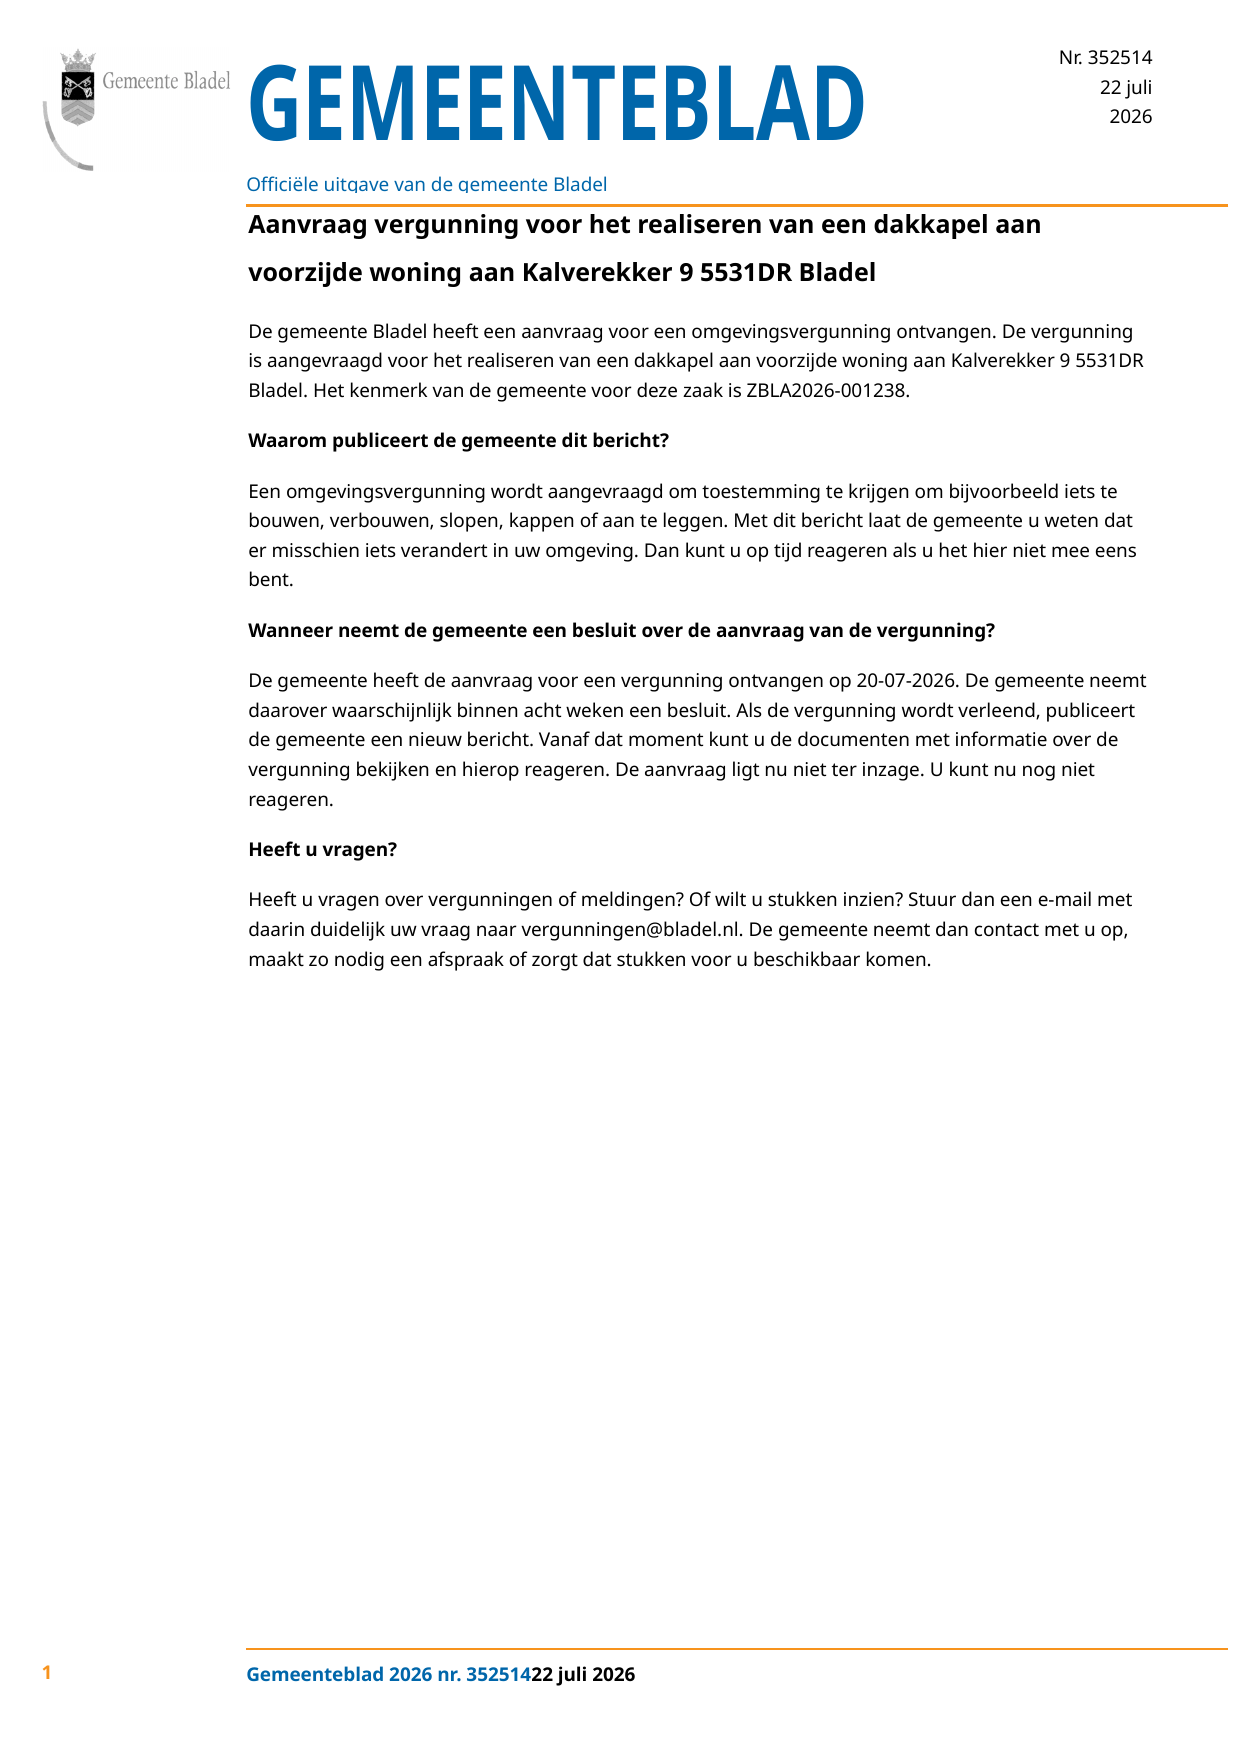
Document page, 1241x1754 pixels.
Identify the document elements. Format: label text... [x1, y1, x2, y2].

text Heeft u vragen? [248, 836, 1152, 862]
text Een omgevingsvergunning wordt aangevraagd om toestemming te krijgen om bijvoorbeeld iets te bouwen, verbouwen, slopen, kappen of aan te leggen. Met dit bericht laat de gemeente u weten dat er misschien iets verandert in uw omgeving. Dan kunt u op tijd reageren als u het hier niet mee eens bent. [248, 478, 1152, 592]
text De gemeente Bladel heeft een aanvraag voor een omgevingsvergunning ontvangen. De vergunning is aangevraagd voor het realiseren van een dakkapel aan voorzijde woning aan Kalverekker 9 5531DR Bladel. Het kenmerk van de gemeente voor deze zaak is ZBLA2026-001238. [248, 318, 1152, 403]
text Waarom publiceert de gemeente dit bericht? [248, 427, 1152, 453]
text Aanvraag vergunning voor het realiseren van een dakkapel aan voorzijde woning aan Kalverekker 9 5531DR Bladel [248, 207, 1152, 288]
picture [41, 47, 231, 172]
text Heeft u vragen over vergunningen of meldingen? Of wilt u stukken inzien? Stuur dan een e-mail met daarin duidelijk uw vraag naar vergunningen@bladel.nl. De gemeente neemt dan contact met u op, maakt zo nodig een afspraak of zorgt dat stukken voor u beschikbaar komen. [248, 887, 1152, 972]
text Wanneer neemt de gemeente een besluit over de aanvraag van de vergunning? [248, 617, 1152, 643]
text De gemeente heeft de aanvraag voor een vergunning ontvangen op 20-07-2026. De gemeente neemt daarover waarschijnlijk binnen acht weken een besluit. Als de vergunning wordt verleend, publiceert de gemeente een nieuw bericht. Vanaf dat moment kunt u de documenten met informatie over de vergunning bekijken en hierop reageren. De aanvraag ligt nu niet ter inzage. U kunt nu nog niet reageren. [248, 667, 1152, 812]
